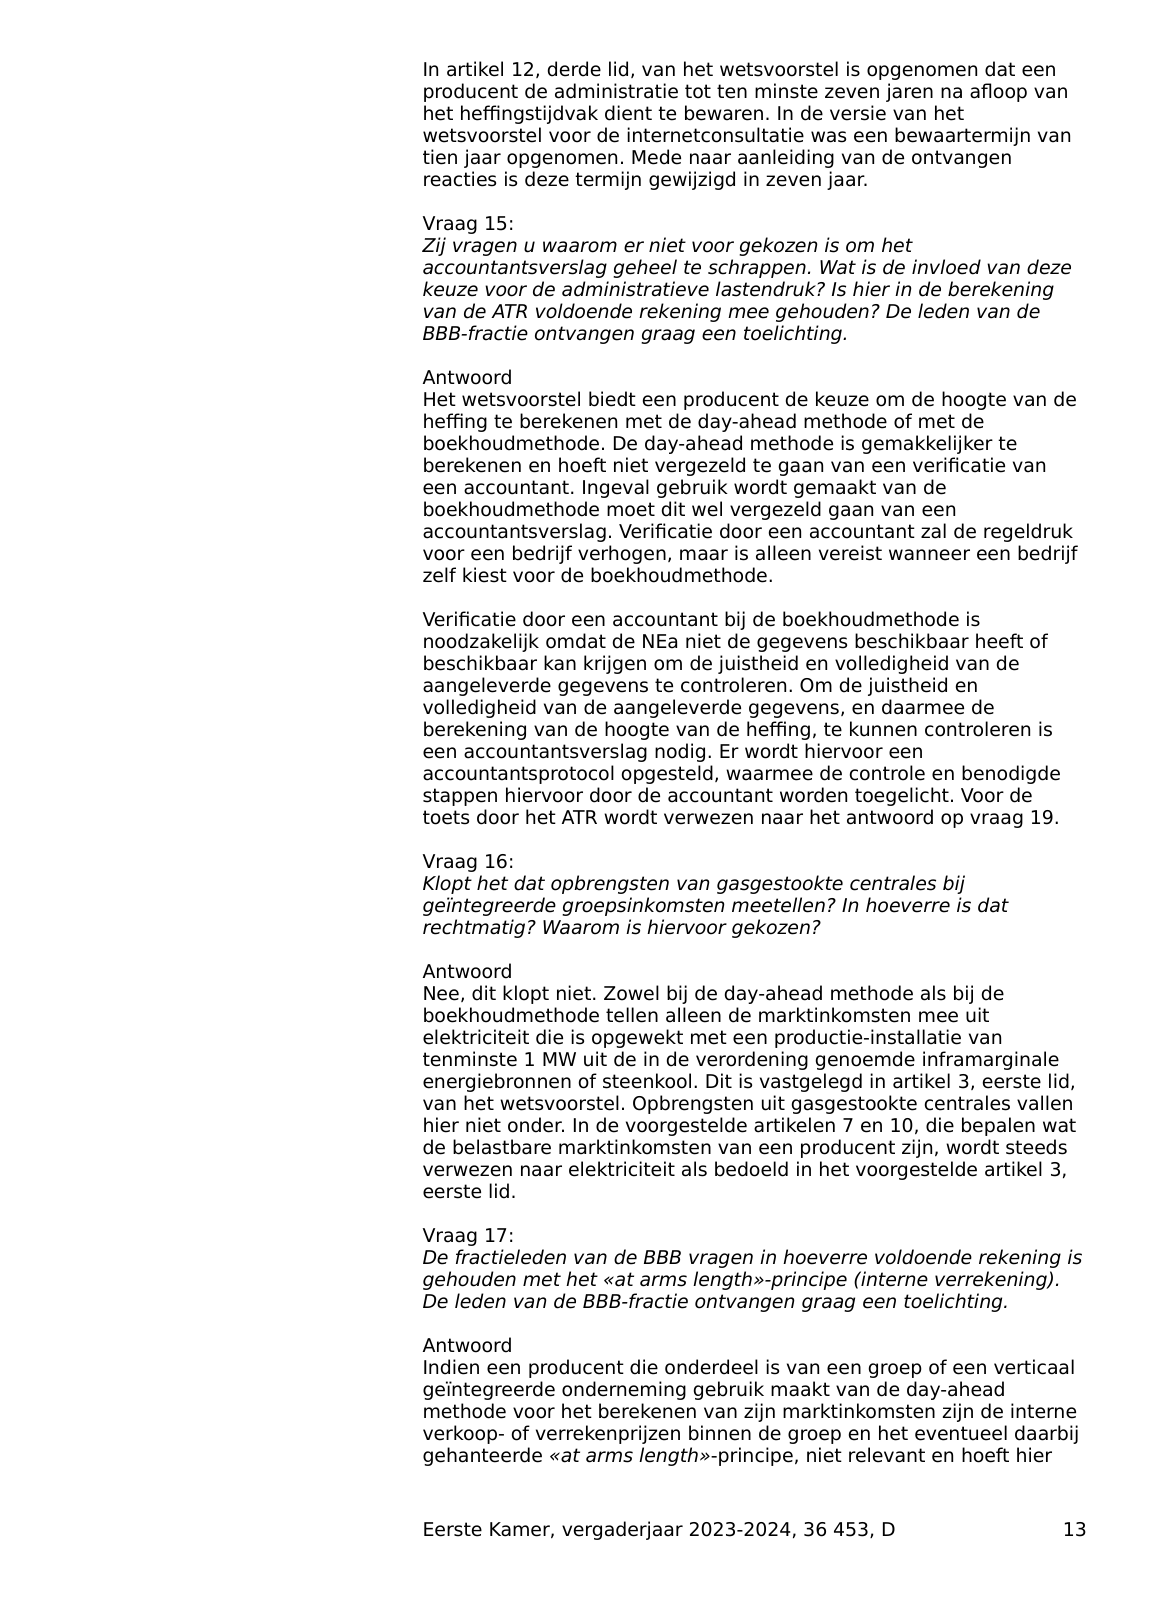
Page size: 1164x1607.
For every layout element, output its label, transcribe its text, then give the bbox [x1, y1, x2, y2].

text Vraag 16: [422, 851, 1087, 873]
text Nee, dit klopt niet. Zowel bij de day-ahead methode als bij de boekhoudmethode tellen alleen de marktinkomsten mee uit elektriciteit die is opgewekt met een productie-installatie van tenminste 1 MW uit de in de verordening genoemde inframarginale energiebronnen of steenkool. Dit is vastgelegd in artikel 3, eerste lid, van het wetsvoorstel. Opbrengsten uit gasgestookte centrales vallen hier niet onder. In de voorgestelde artikelen 7 en 10, die bepalen wat de belastbare marktinkomsten van een producent zijn, wordt steeds verwezen naar elektriciteit als bedoeld in het voorgestelde artikel 3, eerste lid. [422, 983, 1087, 1203]
text Antwoord [422, 961, 1087, 983]
text Vraag 17: [422, 1225, 1087, 1247]
text Antwoord [422, 1335, 1087, 1357]
text Verificatie door een accountant bij de boekhoudmethode is noodzakelijk omdat de NEa niet de gegevens beschikbaar heeft of beschikbaar kan krijgen om de juistheid en volledigheid van de aangeleverde gegevens te controleren. Om de juistheid en volledigheid van de aangeleverde gegevens, en daarmee de berekening van de hoogte van de heffing, te kunnen controleren is een accountantsverslag nodig. Er wordt hiervoor een accountantsprotocol opgesteld, waarmee de controle en benodigde stappen hiervoor door de accountant worden toegelicht. Voor de toets door het ATR wordt verwezen naar het antwoord op vraag 19. [422, 609, 1087, 829]
text Antwoord [422, 367, 1087, 389]
text Indien een producent die onderdeel is van een groep of een verticaal geïntegreerde onderneming gebruik maakt van de day-ahead methode voor het berekenen van zijn marktinkomsten zijn de interne verkoop- of verrekenprijzen binnen de groep en het eventueel daarbij gehanteerde «at arms length»-principe, niet relevant en hoeft hier [422, 1357, 1087, 1467]
text De fractieleden van de BBB vragen in hoeverre voldoende rekening is gehouden met het «at arms length»-principe (interne verrekening). De leden van de BBB-fractie ontvangen graag een toelichting. [422, 1247, 1087, 1313]
text In artikel 12, derde lid, van het wetsvoorstel is opgenomen dat een producent de administratie tot ten minste zeven jaren na afloop van het heffingstijdvak dient te bewaren. In de versie van het wetsvoorstel voor de internetconsultatie was een bewaartermijn van tien jaar opgenomen. Mede naar aanleiding van de ontvangen reacties is deze termijn gewijzigd in zeven jaar. [422, 59, 1087, 191]
text Vraag 15: [422, 213, 1087, 235]
text Zij vragen u waarom er niet voor gekozen is om het accountantsverslag geheel te schrappen. Wat is de invloed van deze keuze voor de administratieve lastendruk? Is hier in de berekening van de ATR voldoende rekening mee gehouden? De leden van de BBB-fractie ontvangen graag een toelichting. [422, 235, 1087, 345]
text Klopt het dat opbrengsten van gasgestookte centrales bij geïntegreerde groepsinkomsten meetellen? In hoeverre is dat rechtmatig? Waarom is hiervoor gekozen? [422, 873, 1087, 939]
text Het wetsvoorstel biedt een producent de keuze om de hoogte van de heffing te berekenen met de day-ahead methode of met de boekhoudmethode. De day-ahead methode is gemakkelijker te berekenen en hoeft niet vergezeld te gaan van een verificatie van een accountant. Ingeval gebruik wordt gemaakt van de boekhoudmethode moet dit wel vergezeld gaan van een accountantsverslag. Verificatie door een accountant zal de regeldruk voor een bedrijf verhogen, maar is alleen vereist wanneer een bedrijf zelf kiest voor de boekhoudmethode. [422, 389, 1087, 587]
